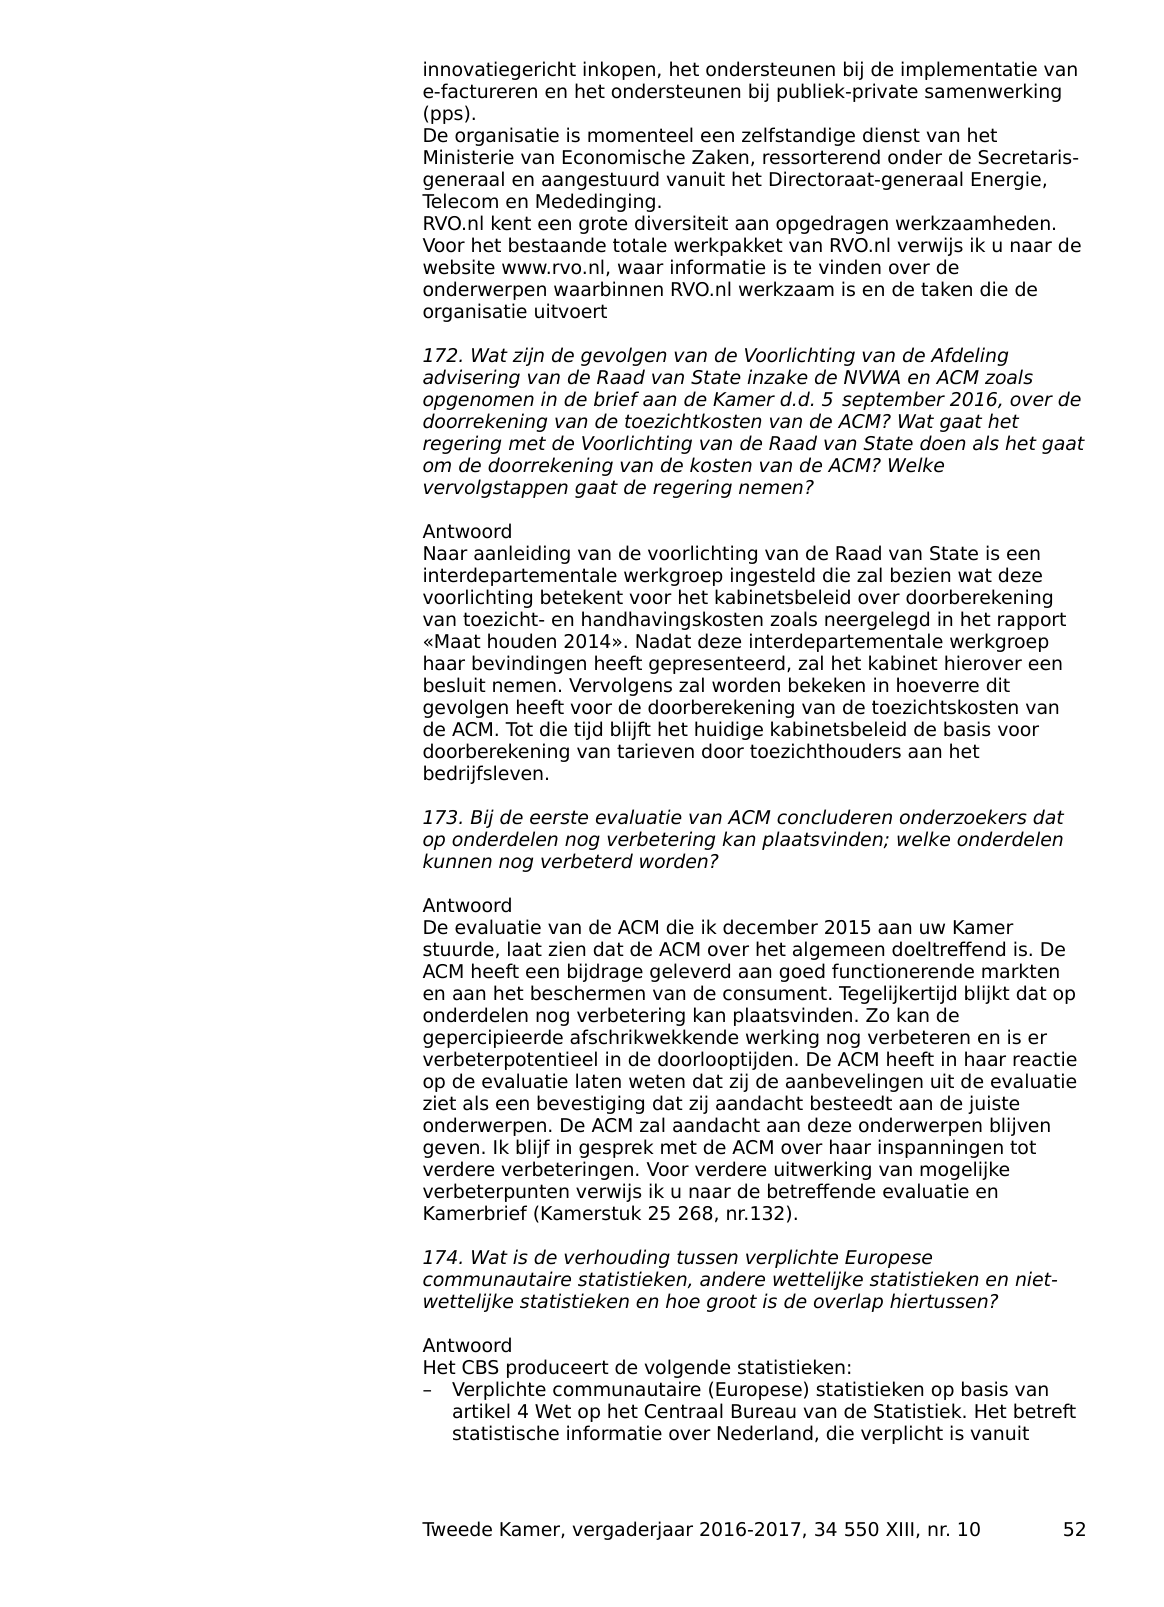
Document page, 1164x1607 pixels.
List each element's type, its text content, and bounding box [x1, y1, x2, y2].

text De evaluatie van de ACM die ik december 2015 aan uw Kamer stuurde, laat zien dat de ACM over het algemeen doeltreffend is. De ACM heeft een bijdrage geleverd aan goed functionerende markten en aan het beschermen van de consument. Tegelijkertijd blijkt dat op onderdelen nog verbetering kan plaatsvinden. Zo kan de gepercipieerde afschrikwekkende werking nog verbeteren en is er verbeterpotentieel in de doorlooptijden. De ACM heeft in haar reactie op de evaluatie laten weten dat zij de aanbevelingen uit de evaluatie ziet als een bevestiging dat zij aandacht besteedt aan de juiste onderwerpen. De ACM zal aandacht aan deze onderwerpen blijven geven. Ik blijf in gesprek met de ACM over haar inspanningen tot verdere verbeteringen. Voor verdere uitwerking van mogelijke verbeterpunten verwijs ik u naar de betreffende evaluatie en Kamerbrief (Kamerstuk 25 268, nr.132). [422, 917, 1087, 1225]
text Antwoord [422, 1335, 1087, 1357]
text 172. Wat zijn de gevolgen van de Voorlichting van de Afdeling advisering van de Raad van State inzake de NVWA en ACM zoals opgenomen in de brief aan de Kamer d.d. 5 september 2016, over de doorrekening van de toezichtkosten van de ACM? Wat gaat het regering met de Voorlichting van de Raad van State doen als het gaat om de doorrekening van de kosten van de ACM? Welke vervolgstappen gaat de regering nemen? [422, 345, 1087, 499]
text Het CBS produceert de volgende statistieken: [422, 1357, 1087, 1379]
text innovatiegericht inkopen, het ondersteunen bij de implementatie van e-factureren en het ondersteunen bij publiek-private samenwerking (pps). [422, 59, 1087, 125]
text Antwoord [422, 895, 1087, 917]
text Naar aanleiding van de voorlichting van de Raad van State is een interdepartementale werkgroep ingesteld die zal bezien wat deze voorlichting betekent voor het kabinetsbeleid over doorberekening van toezicht- en handhavingskosten zoals neergelegd in het rapport «Maat houden 2014». Nadat deze interdepartementale werkgroep haar bevindingen heeft gepresenteerd, zal het kabinet hierover een besluit nemen. Vervolgens zal worden bekeken in hoeverre dit gevolgen heeft voor de doorberekening van de toezichtskosten van de ACM. Tot die tijd blijft het huidige kabinetsbeleid de basis voor doorberekening van tarieven door toezichthouders aan het bedrijfsleven. [422, 543, 1087, 785]
text De organisatie is momenteel een zelfstandige dienst van het Ministerie van Economische Zaken, ressorterend onder de Secretaris-generaal en aangestuurd vanuit het Directoraat-generaal Energie, Telecom en Mededinging. [422, 125, 1087, 213]
text Antwoord [422, 521, 1087, 543]
text – Verplichte communautaire (Europese) statistieken op basis van artikel 4 Wet op het Centraal Bureau van de Statistiek. Het betreft statistische informatie over Nederland, die verplicht is vanuit [422, 1379, 1087, 1445]
text 173. Bij de eerste evaluatie van ACM concluderen onderzoekers dat op onderdelen nog verbetering kan plaatsvinden; welke onderdelen kunnen nog verbeterd worden? [422, 807, 1087, 873]
text RVO.nl kent een grote diversiteit aan opgedragen werkzaamheden. Voor het bestaande totale werkpakket van RVO.nl verwijs ik u naar de website www.rvo.nl, waar informatie is te vinden over de onderwerpen waarbinnen RVO.nl werkzaam is en de taken die de organisatie uitvoert [422, 213, 1087, 323]
text 174. Wat is de verhouding tussen verplichte Europese communautaire statistieken, andere wettelijke statistieken en niet-wettelijke statistieken en hoe groot is de overlap hiertussen? [422, 1247, 1087, 1313]
